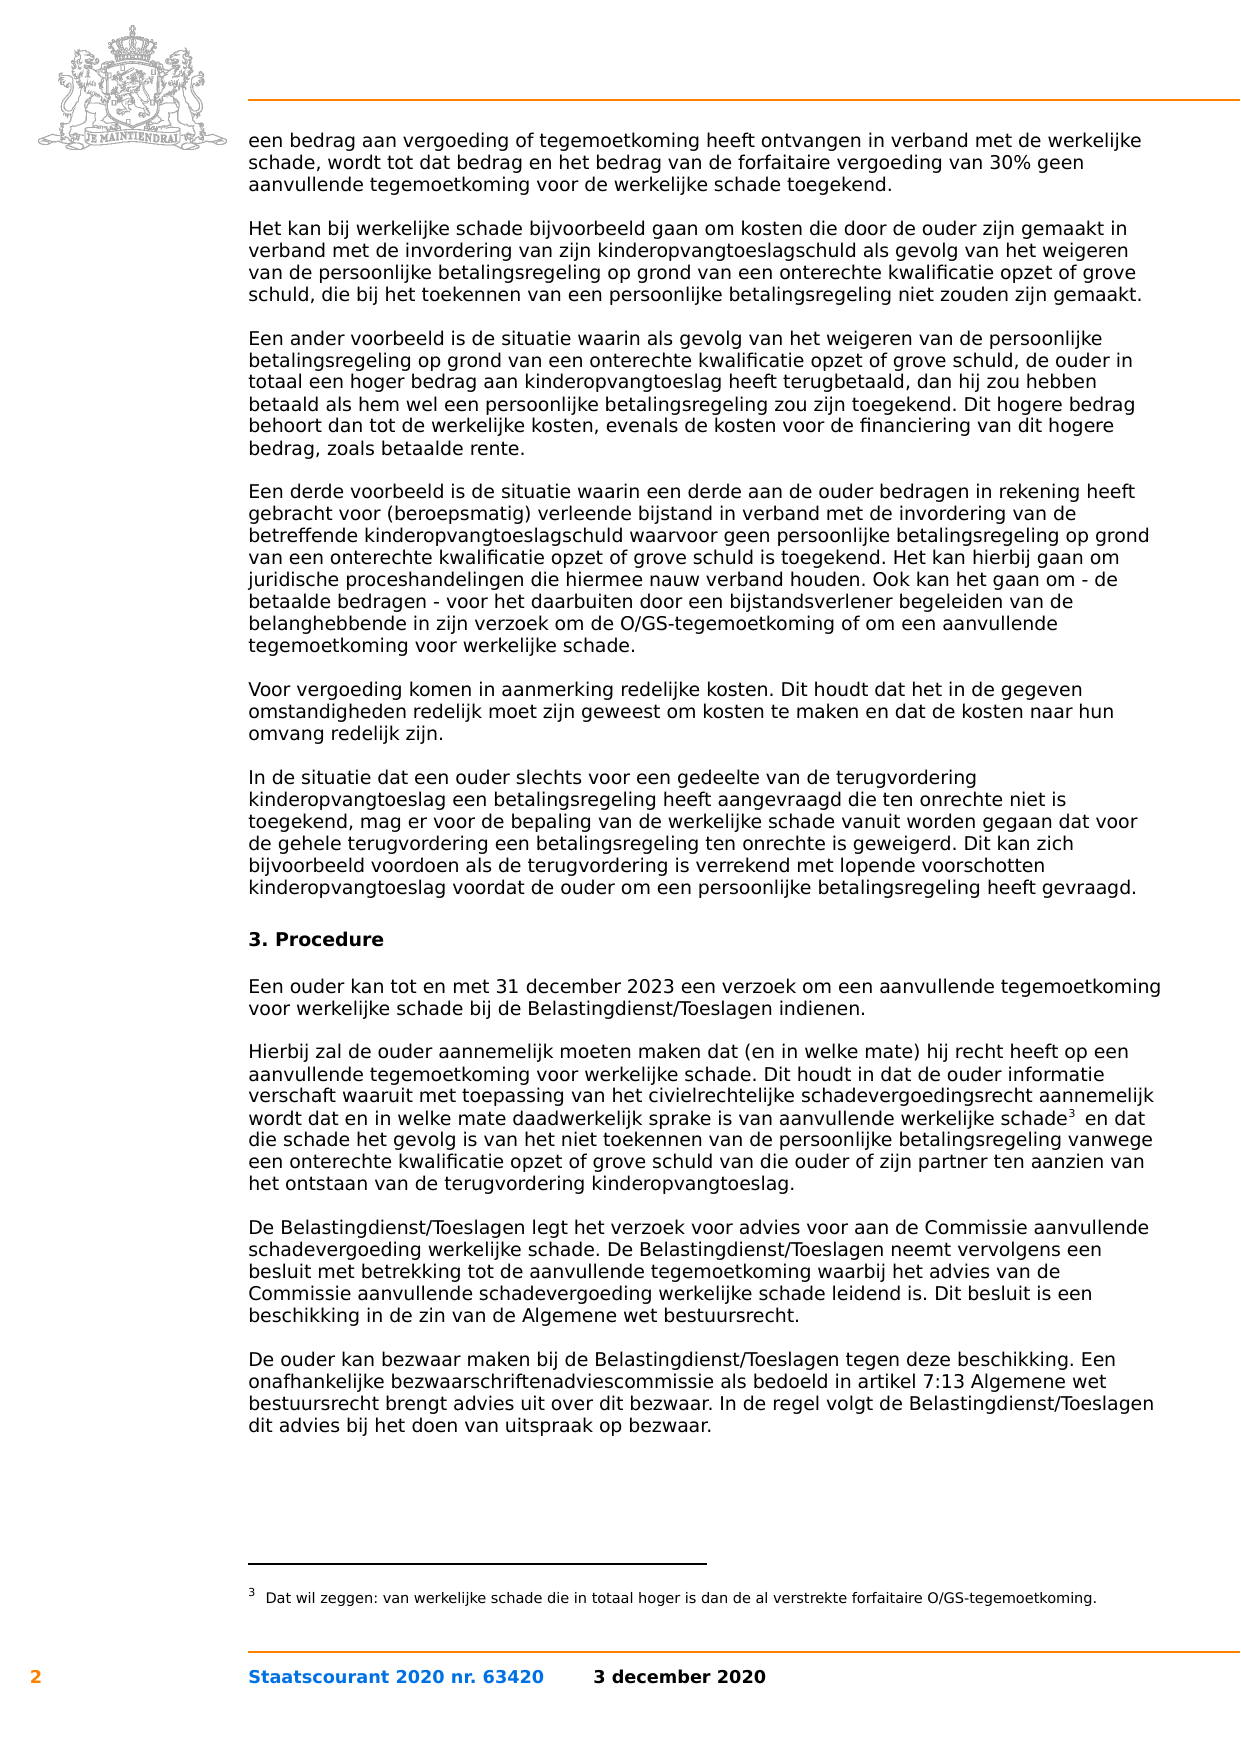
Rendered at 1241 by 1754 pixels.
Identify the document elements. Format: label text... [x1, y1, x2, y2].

text Hierbij zal de ouder aannemelijk moeten maken dat (en in welke mate) hij recht heeft op een aanvullende tegemoetkoming voor werkelijke schade. Dit houdt in dat de ouder informatie verschaft waaruit met toepassing van het civielrechtelijke schadevergoedingsrecht aannemelijk wordt dat en in welke mate daadwerkelijk sprake is van aanvullende werkelijke schade en dat die schade het gevolg is van het niet toekennen van de persoonlijke betalingsregeling vanwege een onterechte kwalificatie opzet of grove schuld van die ouder of zijn partner ten aanzien van het ontstaan van de terugvordering kinderopvangtoeslag. [248, 1041, 1163, 1195]
text Dat wil zeggen: van werkelijke schade die in totaal hoger is dan de al verstrekte forfaitaire O/GS-tegemoetkoming. [248, 1586, 1163, 1608]
text Een derde voorbeeld is de situatie waarin een derde aan de ouder bedragen in rekening heeft gebracht voor (beroepsmatig) verleende bijstand in verband met de invordering van de betreffende kinderopvangtoeslagschuld waarvoor geen persoonlijke betalingsregeling op grond van een onterechte kwalificatie opzet of grove schuld is toegekend. Het kan hierbij gaan om juridische proceshandelingen die hiermee nauw verband houden. Ook kan het gaan om - de betaalde bedragen - voor het daarbuiten door een bijstandsverlener begeleiden van de belanghebbende in zijn verzoek om de O/GS-tegemoetkoming of om een aanvullende tegemoetkoming voor werkelijke schade. [248, 481, 1163, 657]
subtitle 3. Procedure [248, 929, 1163, 951]
text De ouder kan bezwaar maken bij de Belastingdienst/Toeslagen tegen deze beschikking. Een onafhankelijke bezwaarschriftenadviescommissie als bedoeld in artikel 7:13 Algemene wet bestuursrecht brengt advies uit over dit bezwaar. In de regel volgt de Belastingdienst/Toeslagen dit advies bij het doen van uitspraak op bezwaar. [248, 1349, 1163, 1437]
text Het kan bij werkelijke schade bijvoorbeeld gaan om kosten die door de ouder zijn gemaakt in verband met de invordering van zijn kinderopvangtoeslagschuld als gevolg van het weigeren van de persoonlijke betalingsregeling op grond van een onterechte kwalificatie opzet of grove schuld, die bij het toekennen van een persoonlijke betalingsregeling niet zouden zijn gemaakt. [248, 218, 1163, 306]
text Een ander voorbeeld is de situatie waarin als gevolg van het weigeren van de persoonlijke betalingsregeling op grond van een onterechte kwalificatie opzet of grove schuld, de ouder in totaal een hoger bedrag aan kinderopvangtoeslag heeft terugbetaald, dan hij zou hebben betaald als hem wel een persoonlijke betalingsregeling zou zijn toegekend. Dit hogere bedrag behoort dan tot de werkelijke kosten, evenals de kosten voor de financiering van dit hogere bedrag, zoals betaalde rente. [248, 327, 1163, 459]
text De Belastingdienst/Toeslagen legt het verzoek voor advies voor aan de Commissie aanvullende schadevergoeding werkelijke schade. De Belastingdienst/Toeslagen neemt vervolgens een besluit met betrekking tot de aanvullende tegemoetkoming waarbij het advies van de Commissie aanvullende schadevergoeding werkelijke schade leidend is. Dit besluit is een beschikking in de zin van de Algemene wet bestuursrecht. [248, 1217, 1163, 1327]
text een bedrag aan vergoeding of tegemoetkoming heeft ontvangen in verband met de werkelijke schade, wordt tot dat bedrag en het bedrag van de forfaitaire vergoeding van 30% geen aanvullende tegemoetkoming voor de werkelijke schade toegekend. [248, 130, 1163, 196]
text Een ouder kan tot en met 31 december 2023 een verzoek om een aanvullende tegemoetkoming voor werkelijke schade bij de Belastingdienst/Toeslagen indienen. [248, 976, 1163, 1019]
picture [38, 25, 227, 150]
text Voor vergoeding komen in aanmerking redelijke kosten. Dit houdt dat het in de gegeven omstandigheden redelijk moet zijn geweest om kosten te maken en dat de kosten naar hun omvang redelijk zijn. [248, 679, 1163, 745]
text In de situatie dat een ouder slechts voor een gedeelte van de terugvordering kinderopvangtoeslag een betalingsregeling heeft aangevraagd die ten onrechte niet is toegekend, mag er voor de bepaling van de werkelijke schade vanuit worden gegaan dat voor de gehele terugvordering een betalingsregeling ten onrechte is geweigerd. Dit kan zich bijvoorbeeld voordoen als de terugvordering is verrekend met lopende voorschotten kinderopvangtoeslag voordat de ouder om een persoonlijke betalingsregeling heeft gevraagd. [248, 767, 1163, 899]
